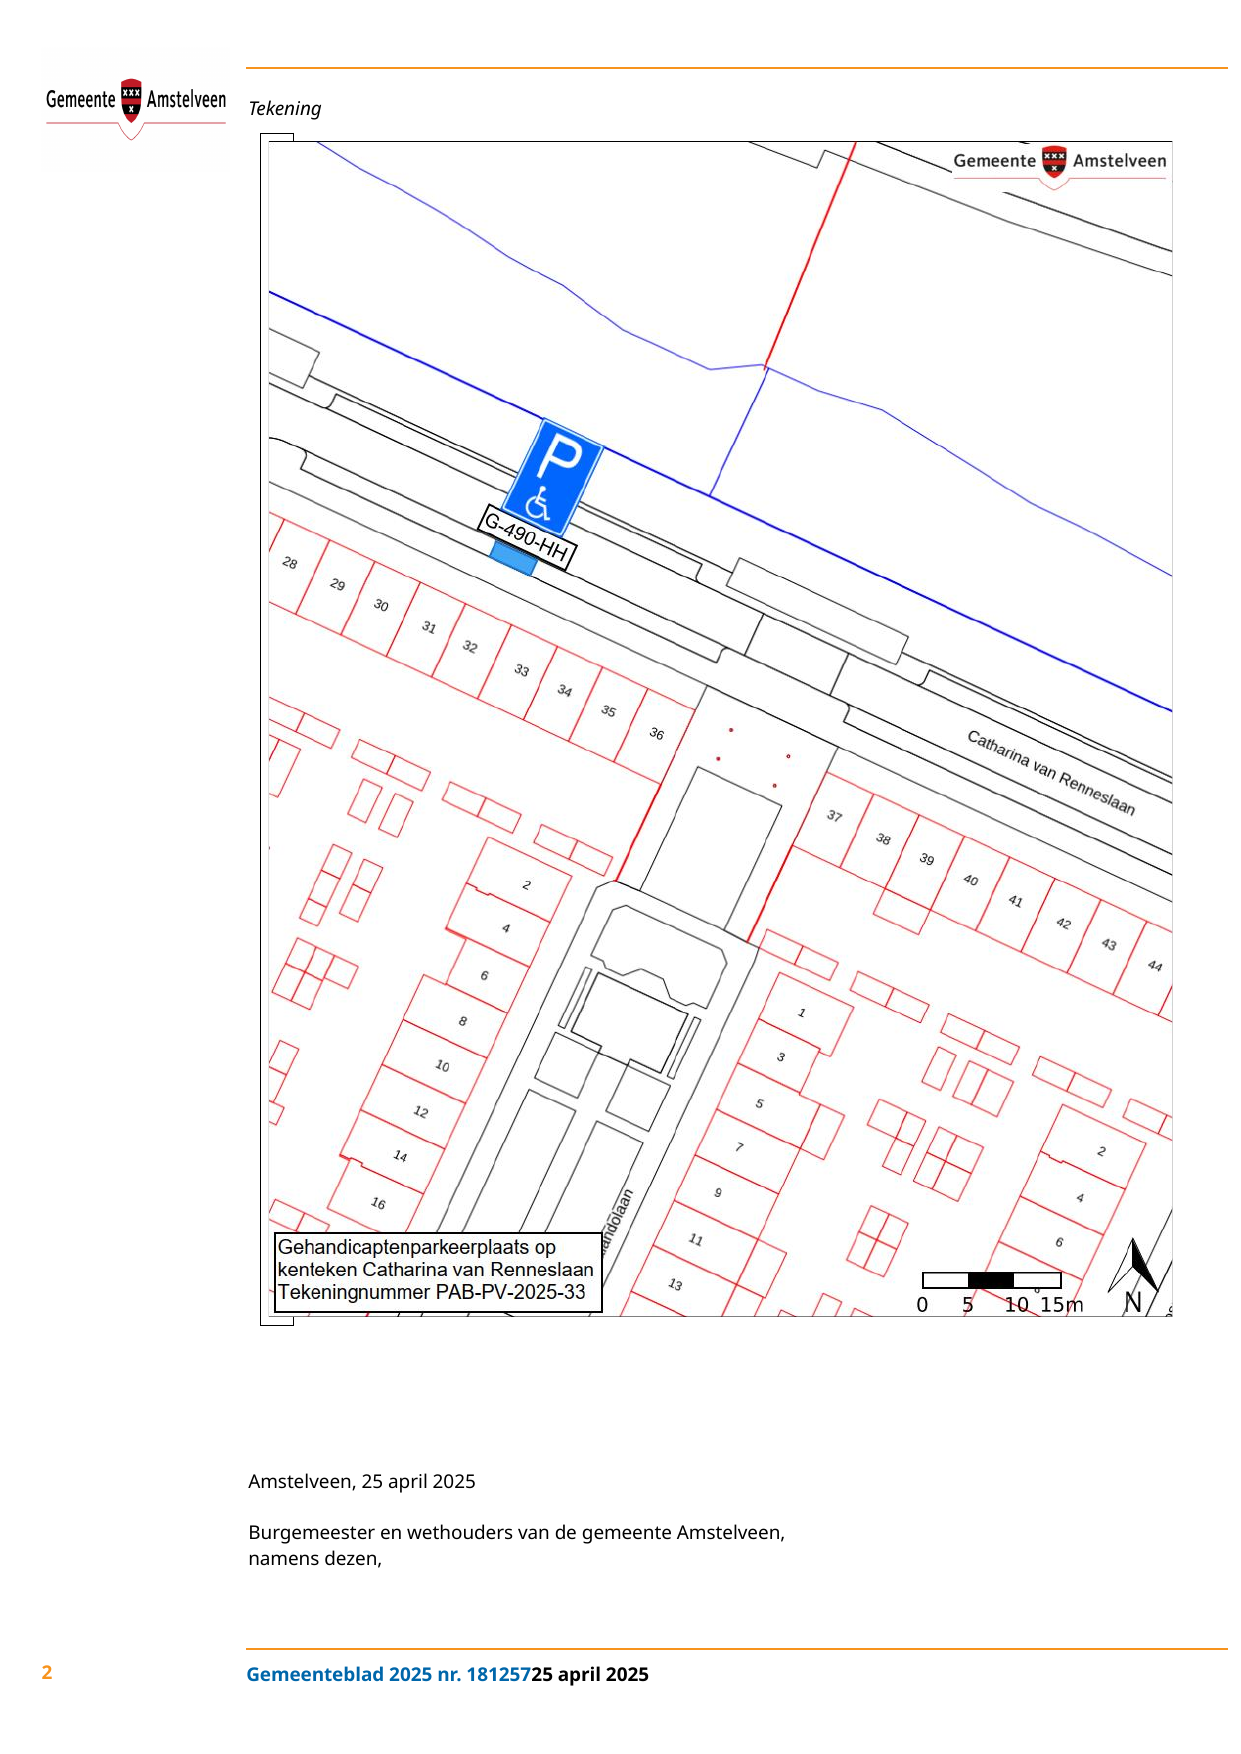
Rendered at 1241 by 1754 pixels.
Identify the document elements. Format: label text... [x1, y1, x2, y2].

text Burgemeester en wethouders van de gemeente Amstelveen, [248, 1519, 1152, 1545]
text namens dezen, [248, 1545, 1152, 1571]
text Amstelveen, 25 april 2025 [248, 1468, 1152, 1494]
text Tekening [248, 95, 1152, 121]
picture [41, 47, 231, 172]
picture [268, 141, 1173, 1317]
